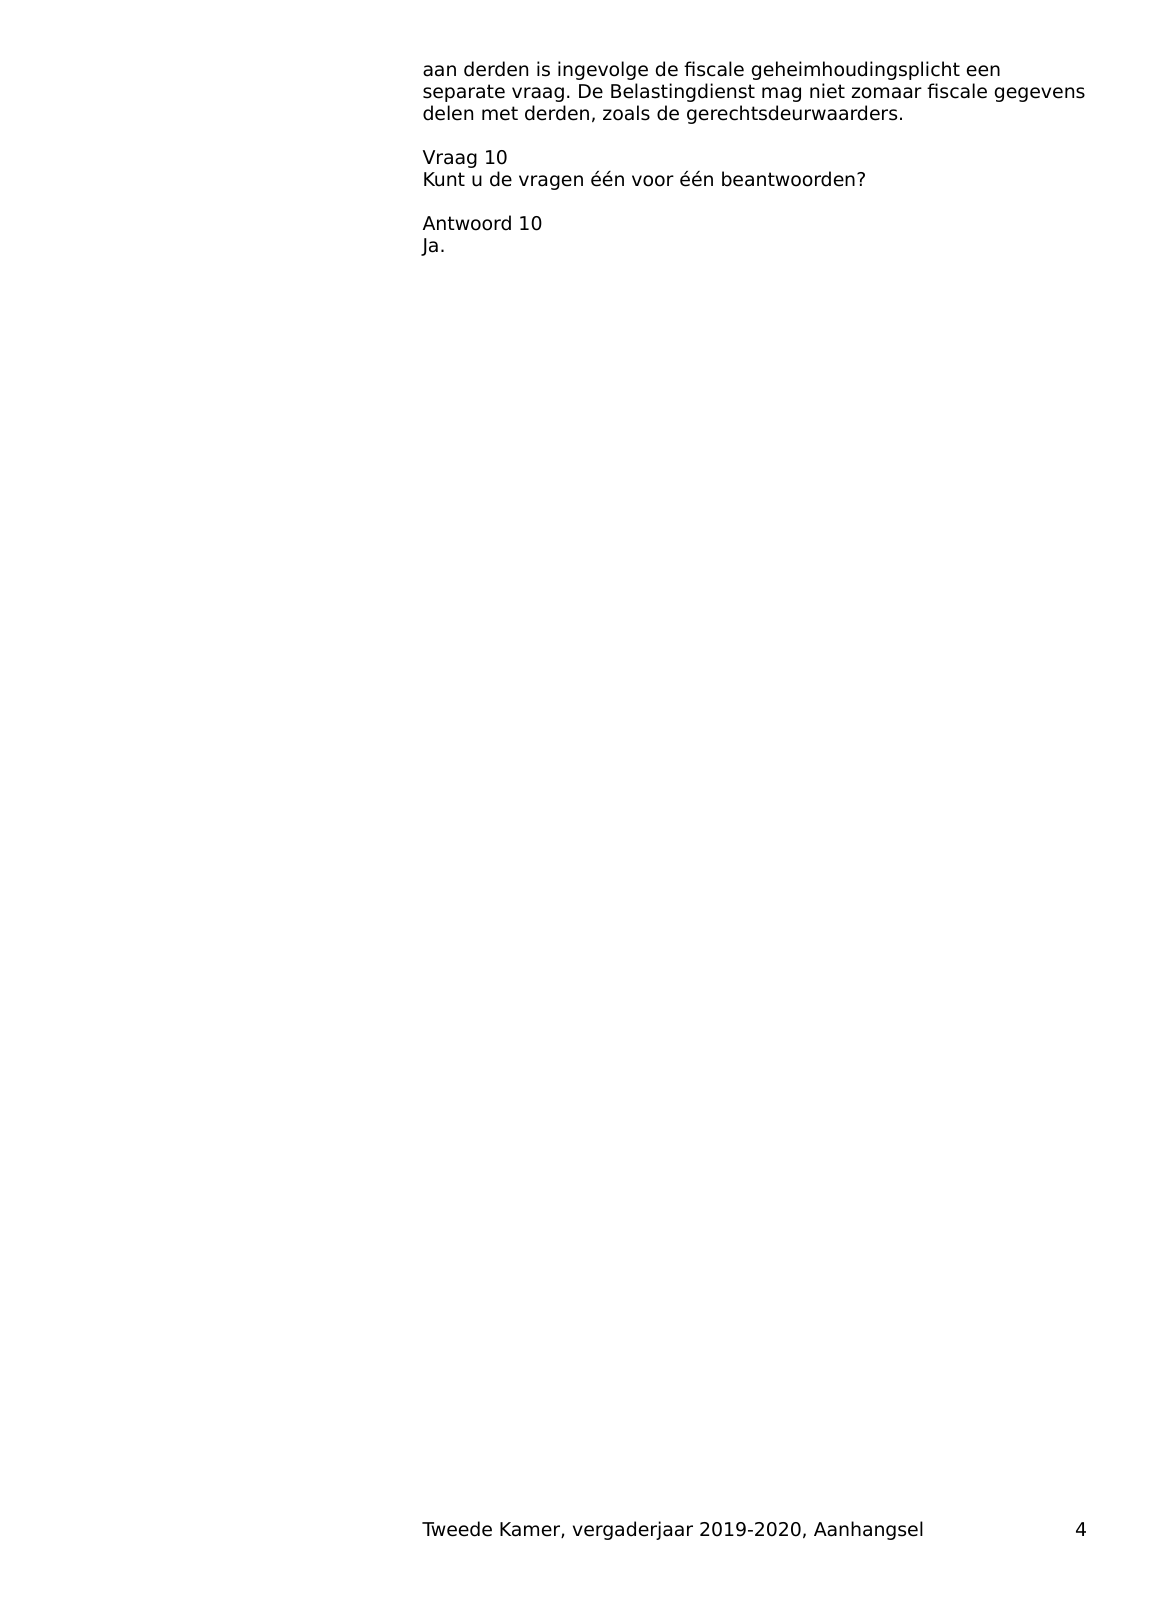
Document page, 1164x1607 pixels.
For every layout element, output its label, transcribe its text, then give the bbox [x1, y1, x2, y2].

text Vraag 10 [422, 147, 1087, 169]
text Kunt u de vragen één voor één beantwoorden? [422, 169, 1087, 191]
text Ja. [422, 235, 1087, 257]
text aan derden is ingevolge de fiscale geheimhoudingsplicht een separate vraag. De Belastingdienst mag niet zomaar fiscale gegevens delen met derden, zoals de gerechtsdeurwaarders. [422, 59, 1087, 125]
text Antwoord 10 [422, 213, 1087, 235]
